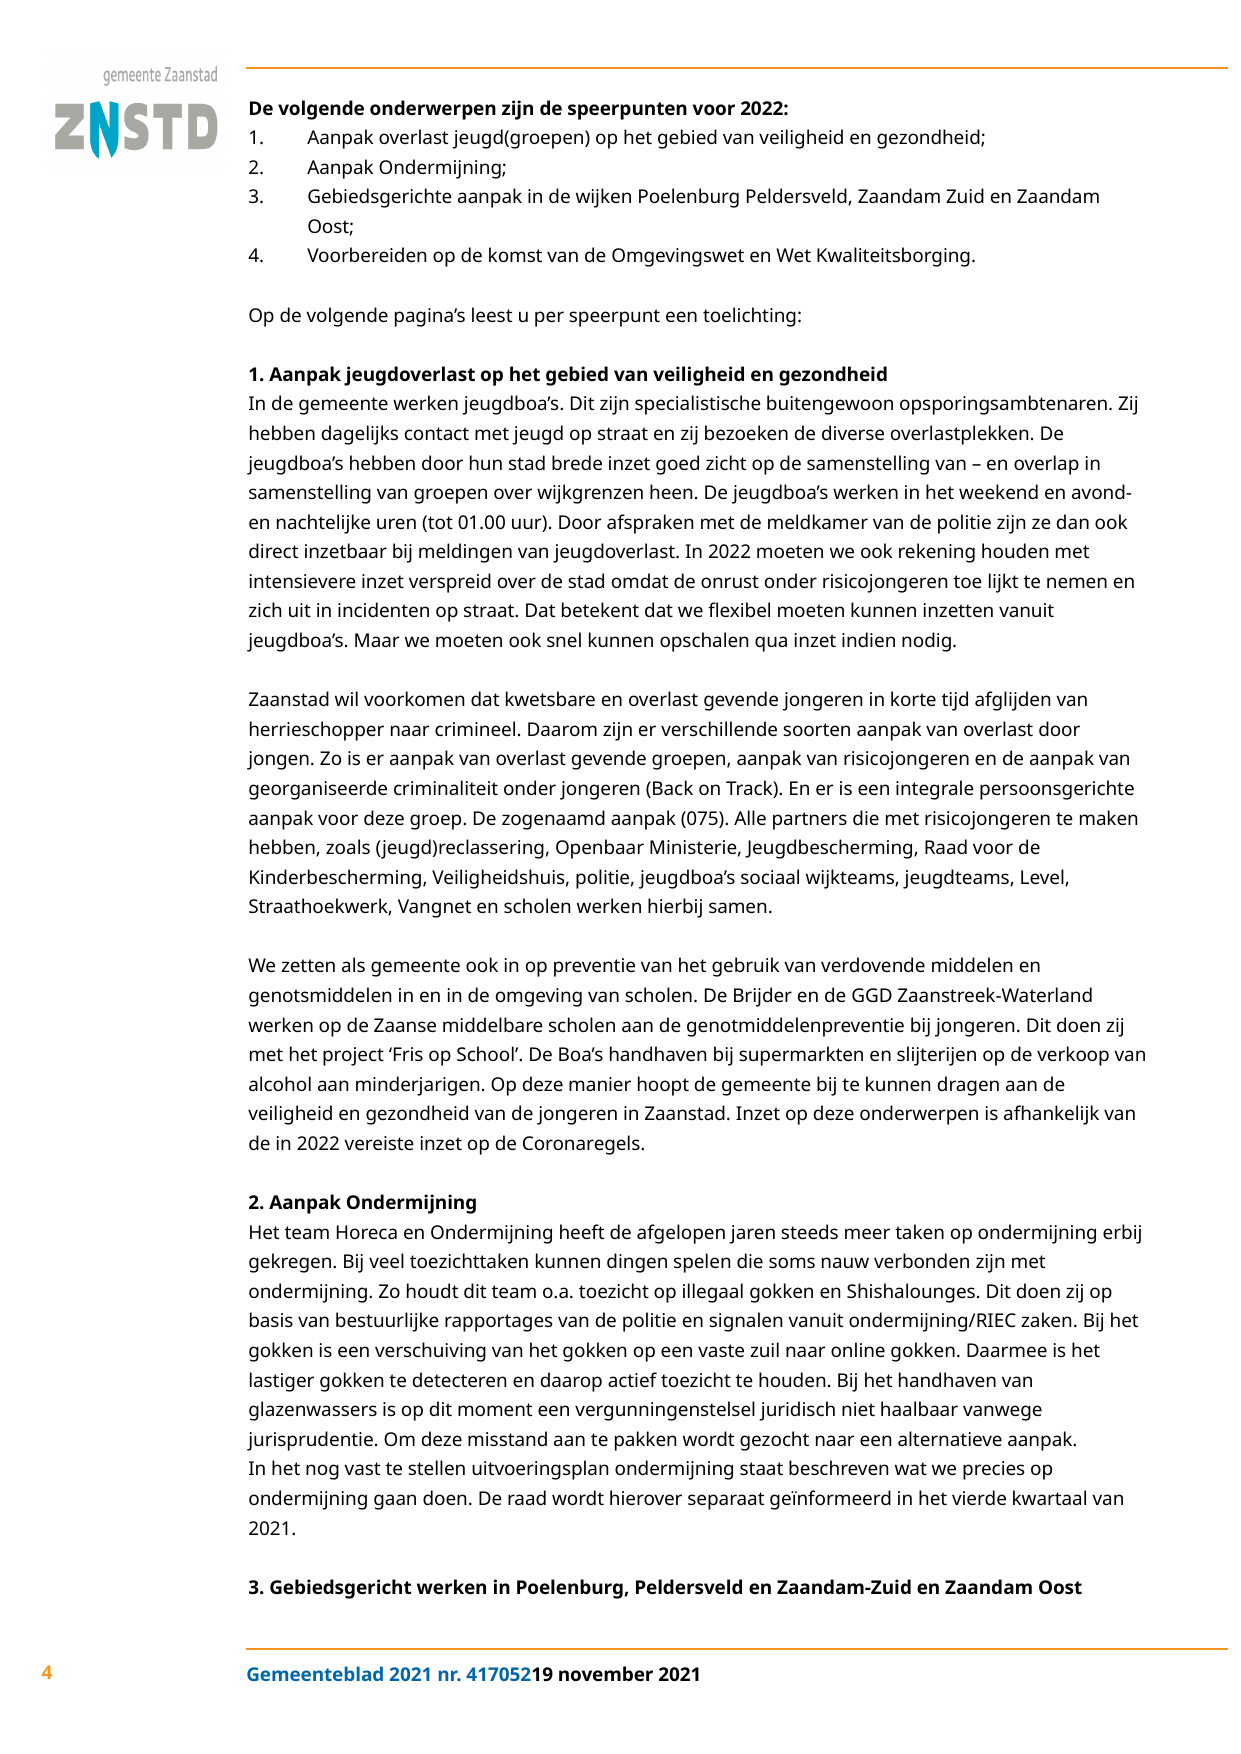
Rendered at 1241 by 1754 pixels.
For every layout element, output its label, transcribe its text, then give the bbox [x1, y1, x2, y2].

picture [41, 47, 231, 172]
list Gebiedsgerichte aanpak in de wijken Poelenburg Peldersveld, Zaandam Zuid en Zaandam Oost; [248, 183, 1152, 239]
text We zetten als gemeente ook in op preventie van het gebruik van verdovende middelen en genotsmiddelen in en in de omgeving van scholen. De Brijder en de GGD Zaanstreek-Waterland werken op de Zaanse middelbare scholen aan de genotmiddelenpreventie bij jongeren. Dit doen zij met het project ‘Fris op School’. De Boa’s handhaven bij supermarkten en slijterijen op de verkoop van alcohol aan minderjarigen. Op deze manier hoopt de gemeente bij te kunnen dragen aan de veiligheid en gezondheid van de jongeren in Zaanstad. Inzet op deze onderwerpen is afhankelijk van de in 2022 vereiste inzet op de Coronaregels. [248, 953, 1152, 1156]
list Aanpak Ondermijning; [248, 154, 1152, 180]
list Voorbereiden op de komst van de Omgevingswet en Wet Kwaliteitsborging. [248, 243, 1152, 268]
text Op de volgende pagina’s leest u per speerpunt een toelichting: [248, 302, 1152, 328]
text 1. Aanpak jeugdoverlast op het gebied van veiligheid en gezondheid [248, 361, 1152, 387]
text 3. Gebiedsgericht werken in Poelenburg, Peldersveld en Zaandam-Zuid en Zaandam Oost [248, 1574, 1152, 1600]
text In de gemeente werken jeugdboa’s. Dit zijn specialistische buitengewoon opsporingsambtenaren. Zij hebben dagelijks contact met jeugd op straat en zij bezoeken de diverse overlastplekken. De jeugdboa’s hebben door hun stad brede inzet goed zicht op de samenstelling van – en overlap in samenstelling van groepen over wijkgrenzen heen. De jeugdboa’s werken in het weekend en avond- en nachtelijke uren (tot 01.00 uur). Door afspraken met de meldkamer van de politie zijn ze dan ook direct inzetbaar bij meldingen van jeugdoverlast. In 2022 moeten we ook rekening houden met intensievere inzet verspreid over de stad omdat de onrust onder risicojongeren toe lijkt te nemen en zich uit in incidenten op straat. Dat betekent dat we flexibel moeten kunnen inzetten vanuit jeugdboa’s. Maar we moeten ook snel kunnen opschalen qua inzet indien nodig. [248, 391, 1152, 653]
text In het nog vast te stellen uitvoeringsplan ondermijning staat beschreven wat we precies op ondermijning gaan doen. De raad wordt hierover separaat geïnformeerd in het vierde kwartaal van 2021. [248, 1456, 1152, 1541]
text Het team Horeca en Ondermijning heeft de afgelopen jaren steeds meer taken op ondermijning erbij gekregen. Bij veel toezichttaken kunnen dingen spelen die soms nauw verbonden zijn met ondermijning. Zo houdt dit team o.a. toezicht op illegaal gokken en Shishalounges. Dit doen zij op basis van bestuurlijke rapportages van de politie en signalen vanuit ondermijning/RIEC zaken. Bij het gokken is een verschuiving van het gokken op een vaste zuil naar online gokken. Daarmee is het lastiger gokken te detecteren en daarop actief toezicht te houden. Bij het handhaven van glazenwassers is op dit moment een vergunningenstelsel juridisch niet haalbaar vanwege jurisprudentie. Om deze misstand aan te pakken wordt gezocht naar een alternatieve aanpak. [248, 1219, 1152, 1452]
text Zaanstad wil voorkomen dat kwetsbare en overlast gevende jongeren in korte tijd afglijden van herrieschopper naar crimineel. Daarom zijn er verschillende soorten aanpak van overlast door jongen. Zo is er aanpak van overlast gevende groepen, aanpak van risicojongeren en de aanpak van georganiseerde criminaliteit onder jongeren (Back on Track). En er is een integrale persoonsgerichte aanpak voor deze groep. De zogenaamd aanpak (075). Alle partners die met risicojongeren te maken hebben, zoals (jeugd)reclassering, Openbaar Ministerie, Jeugdbescherming, Raad voor de Kinderbescherming, Veiligheidshuis, politie, jeugdboa’s sociaal wijkteams, jeugdteams, Level, Straathoekwerk, Vangnet en scholen werken hierbij samen. [248, 686, 1152, 919]
list Aanpak overlast jeugd(groepen) op het gebied van veiligheid en gezondheid; [248, 124, 1152, 150]
text De volgende onderwerpen zijn de speerpunten voor 2022: [248, 95, 1152, 121]
text 2. Aanpak Ondermijning [248, 1189, 1152, 1215]
